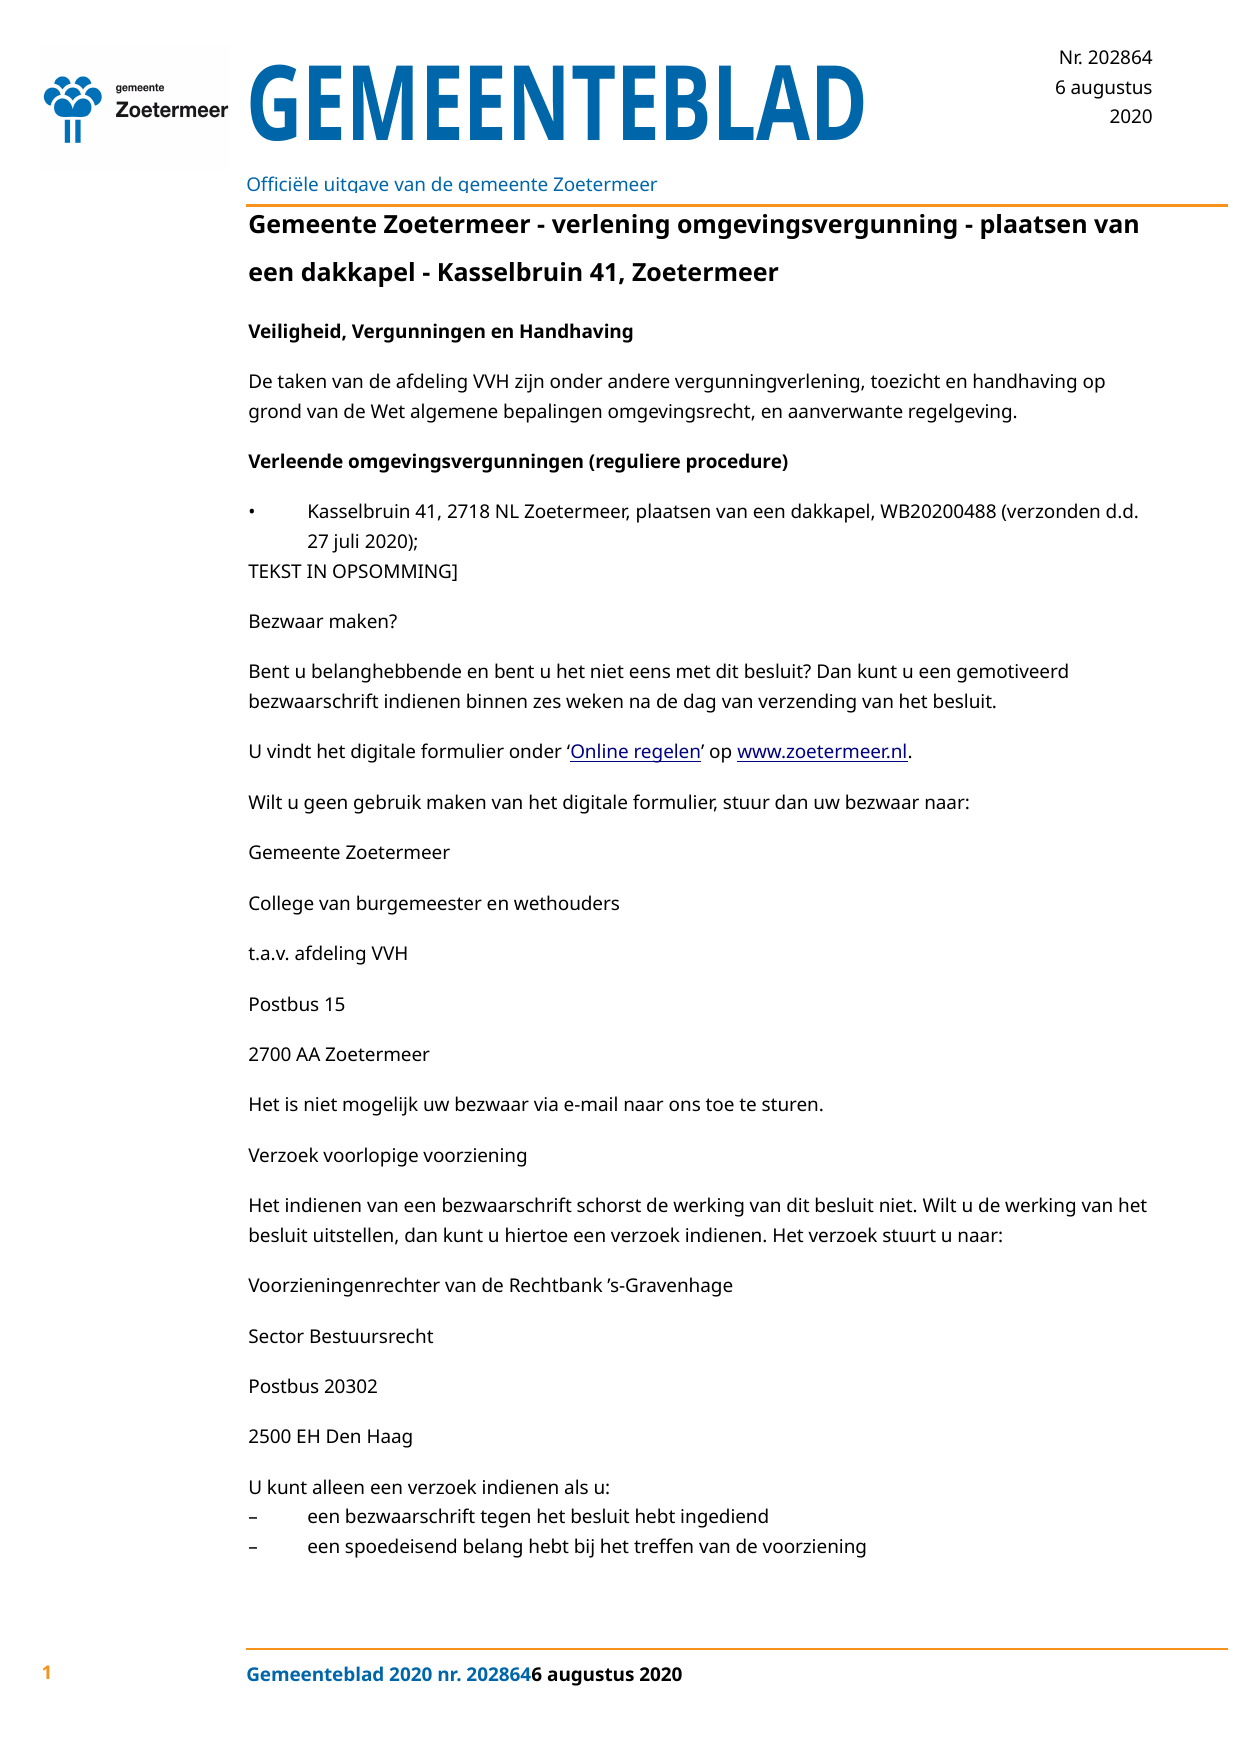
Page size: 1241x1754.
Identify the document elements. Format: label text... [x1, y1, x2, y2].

text Wilt u geen gebruik maken van het digitale formulier, stuur dan uw bezwaar naar: [248, 789, 1152, 815]
text Bent u belanghebbende en bent u het niet eens met dit besluit? Dan kunt u een gemotiveerd bezwaarschrift indienen binnen zes weken na de dag van verzending van het besluit. [248, 659, 1152, 714]
text Veiligheid, Vergunningen en Handhaving [248, 318, 1152, 344]
text College van burgemeester en wethouders [248, 890, 1152, 916]
list een bezwaarschrift tegen het besluit hebt ingediend [248, 1504, 1152, 1529]
text De taken van de afdeling VVH zijn onder andere vergunningverlening, toezicht en handhaving op grond van de Wet algemene bepalingen omgevingsrecht, en aanverwante regelgeving. [248, 368, 1152, 424]
text Postbus 20302 [248, 1373, 1152, 1399]
text Het indienen van een bezwaarschrift schorst de werking van dit besluit niet. Wilt u de werking van het besluit uitstellen, dan kunt u hiertoe een verzoek indienen. Het verzoek stuurt u naar: [248, 1192, 1152, 1248]
text Het is niet mogelijk uw bezwaar via e-mail naar ons toe te sturen. [248, 1092, 1152, 1117]
text 2700 AA Zoetermeer [248, 1041, 1152, 1067]
text Voorzieningenrechter van de Rechtbank ’s-Gravenhage [248, 1272, 1152, 1298]
text Verleende omgevingsvergunningen (reguliere procedure) [248, 448, 1152, 474]
text Bezwaar maken? [248, 608, 1152, 634]
text Gemeente Zoetermeer - verlening omgevingsvergunning - plaatsen van een dakkapel - Kasselbruin 41, Zoetermeer [248, 207, 1152, 288]
text t.a.v. afdeling VVH [248, 940, 1152, 966]
picture [41, 47, 231, 172]
list een spoedeisend belang hebt bij het treffen van de voorziening [248, 1533, 1152, 1559]
text Gemeente Zoetermeer [248, 839, 1152, 865]
text TEKST IN OPSOMMING] [248, 558, 1152, 584]
text U kunt alleen een verzoek indienen als u: [248, 1474, 1152, 1500]
text U vindt het digitale formulier onder ‘Online regelen’ op www.zoetermeer.nl. [248, 739, 1152, 764]
text Sector Bestuursrecht [248, 1323, 1152, 1349]
text Verzoek voorlopige voorziening [248, 1142, 1152, 1168]
text Postbus 15 [248, 991, 1152, 1017]
list Kasselbruin 41, 2718 NL Zoetermeer, plaatsen van een dakkapel, WB20200488 (verzonden d.d. 27 juli 2020); [248, 499, 1152, 554]
text 2500 EH Den Haag [248, 1424, 1152, 1449]
